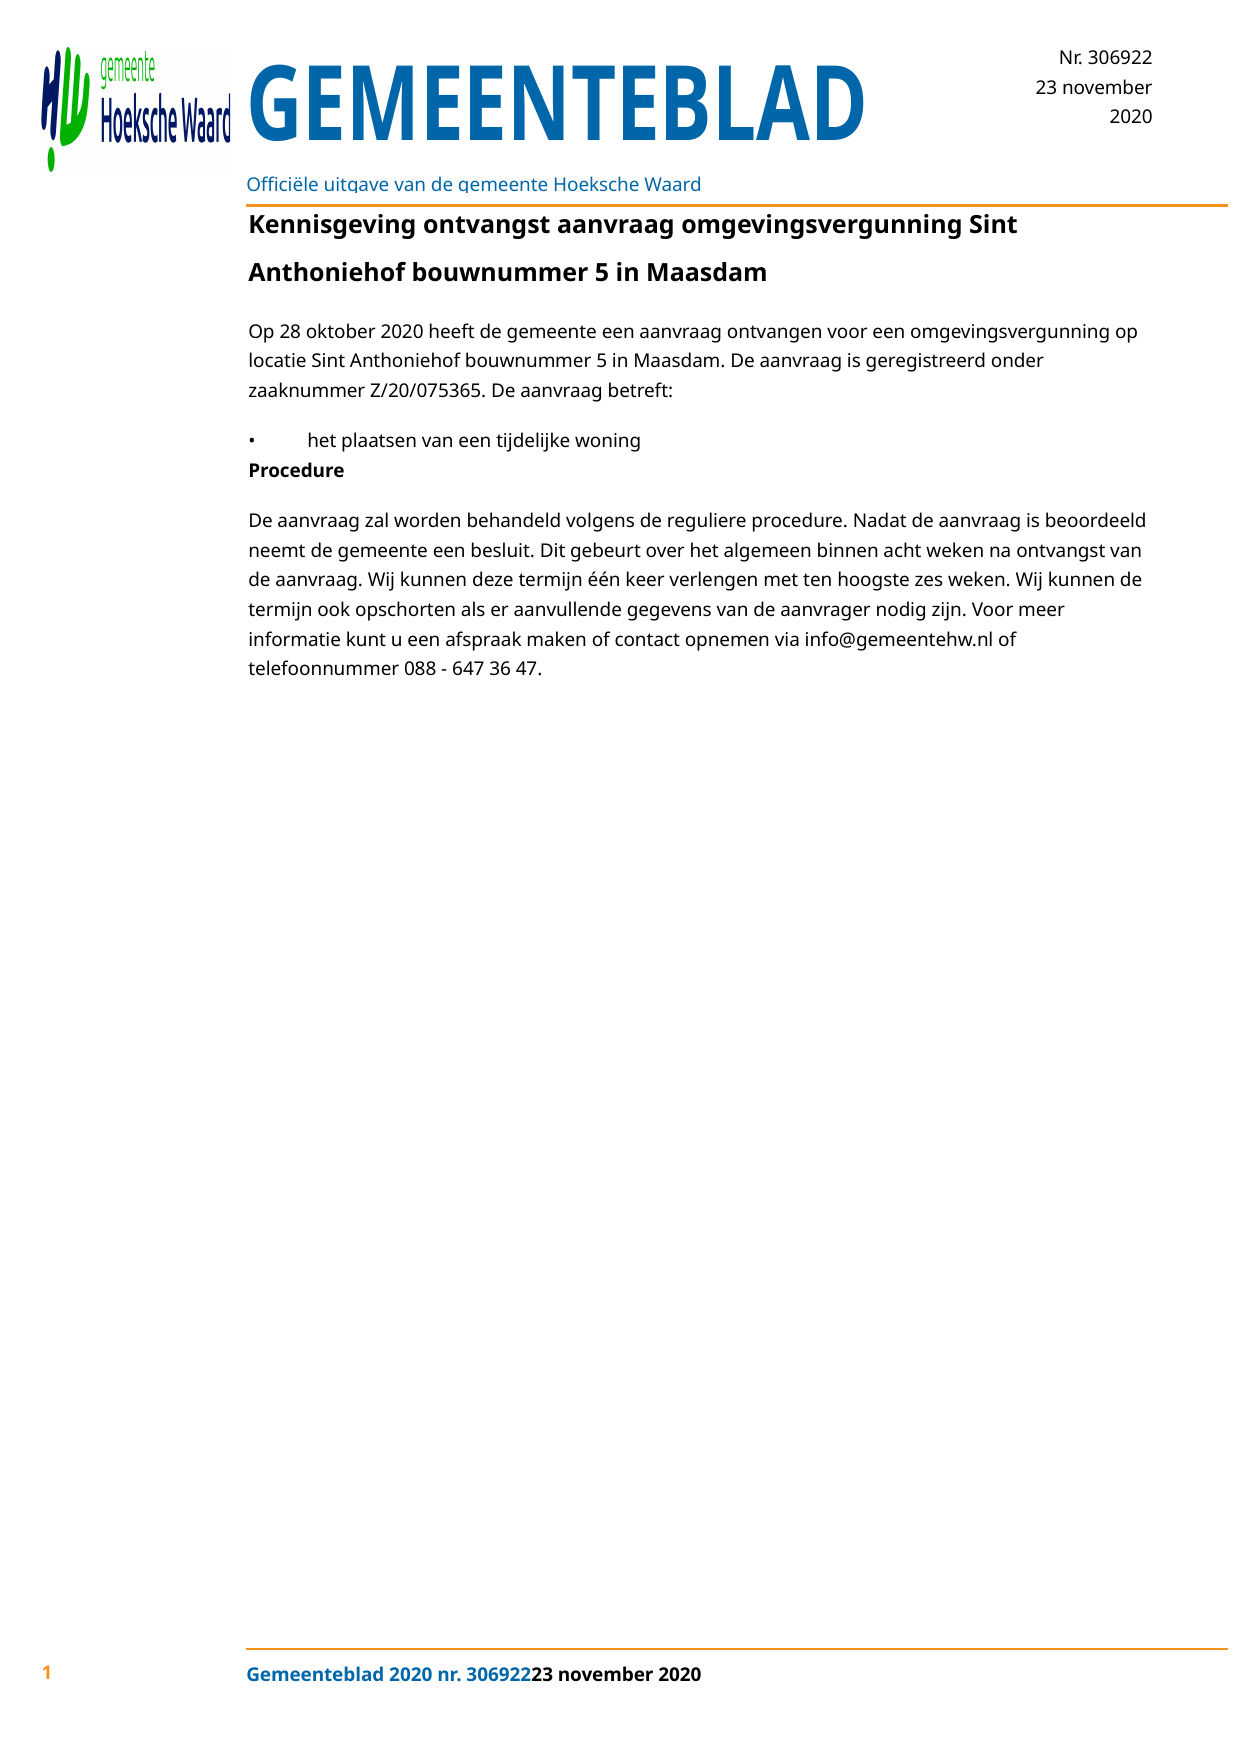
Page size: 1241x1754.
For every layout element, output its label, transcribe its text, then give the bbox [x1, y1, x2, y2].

text Procedure [248, 457, 1152, 483]
text Kennisgeving ontvangst aanvraag omgevingsvergunning Sint Anthoniehof bouwnummer 5 in Maasdam [248, 207, 1152, 288]
list het plaatsen van een tijdelijke woning [248, 427, 1152, 453]
text Op 28 oktober 2020 heeft de gemeente een aanvraag ontvangen voor een omgevingsvergunning op locatie Sint Anthoniehof bouwnummer 5 in Maasdam. De aanvraag is geregistreerd onder zaaknummer Z/20/075365. De aanvraag betreft: [248, 318, 1152, 403]
picture [41, 47, 231, 172]
text De aanvraag zal worden behandeld volgens de reguliere procedure. Nadat de aanvraag is beoordeeld neemt de gemeente een besluit. Dit gebeurt over het algemeen binnen acht weken na ontvangst van de aanvraag. Wij kunnen deze termijn één keer verlengen met ten hoogste zes weken. Wij kunnen de termijn ook opschorten als er aanvullende gegevens van de aanvrager nodig zijn. Voor meer informatie kunt u een afspraak maken of contact opnemen via info@gemeentehw.nl of telefoonnummer 088 - 647 36 47. [248, 507, 1152, 681]
